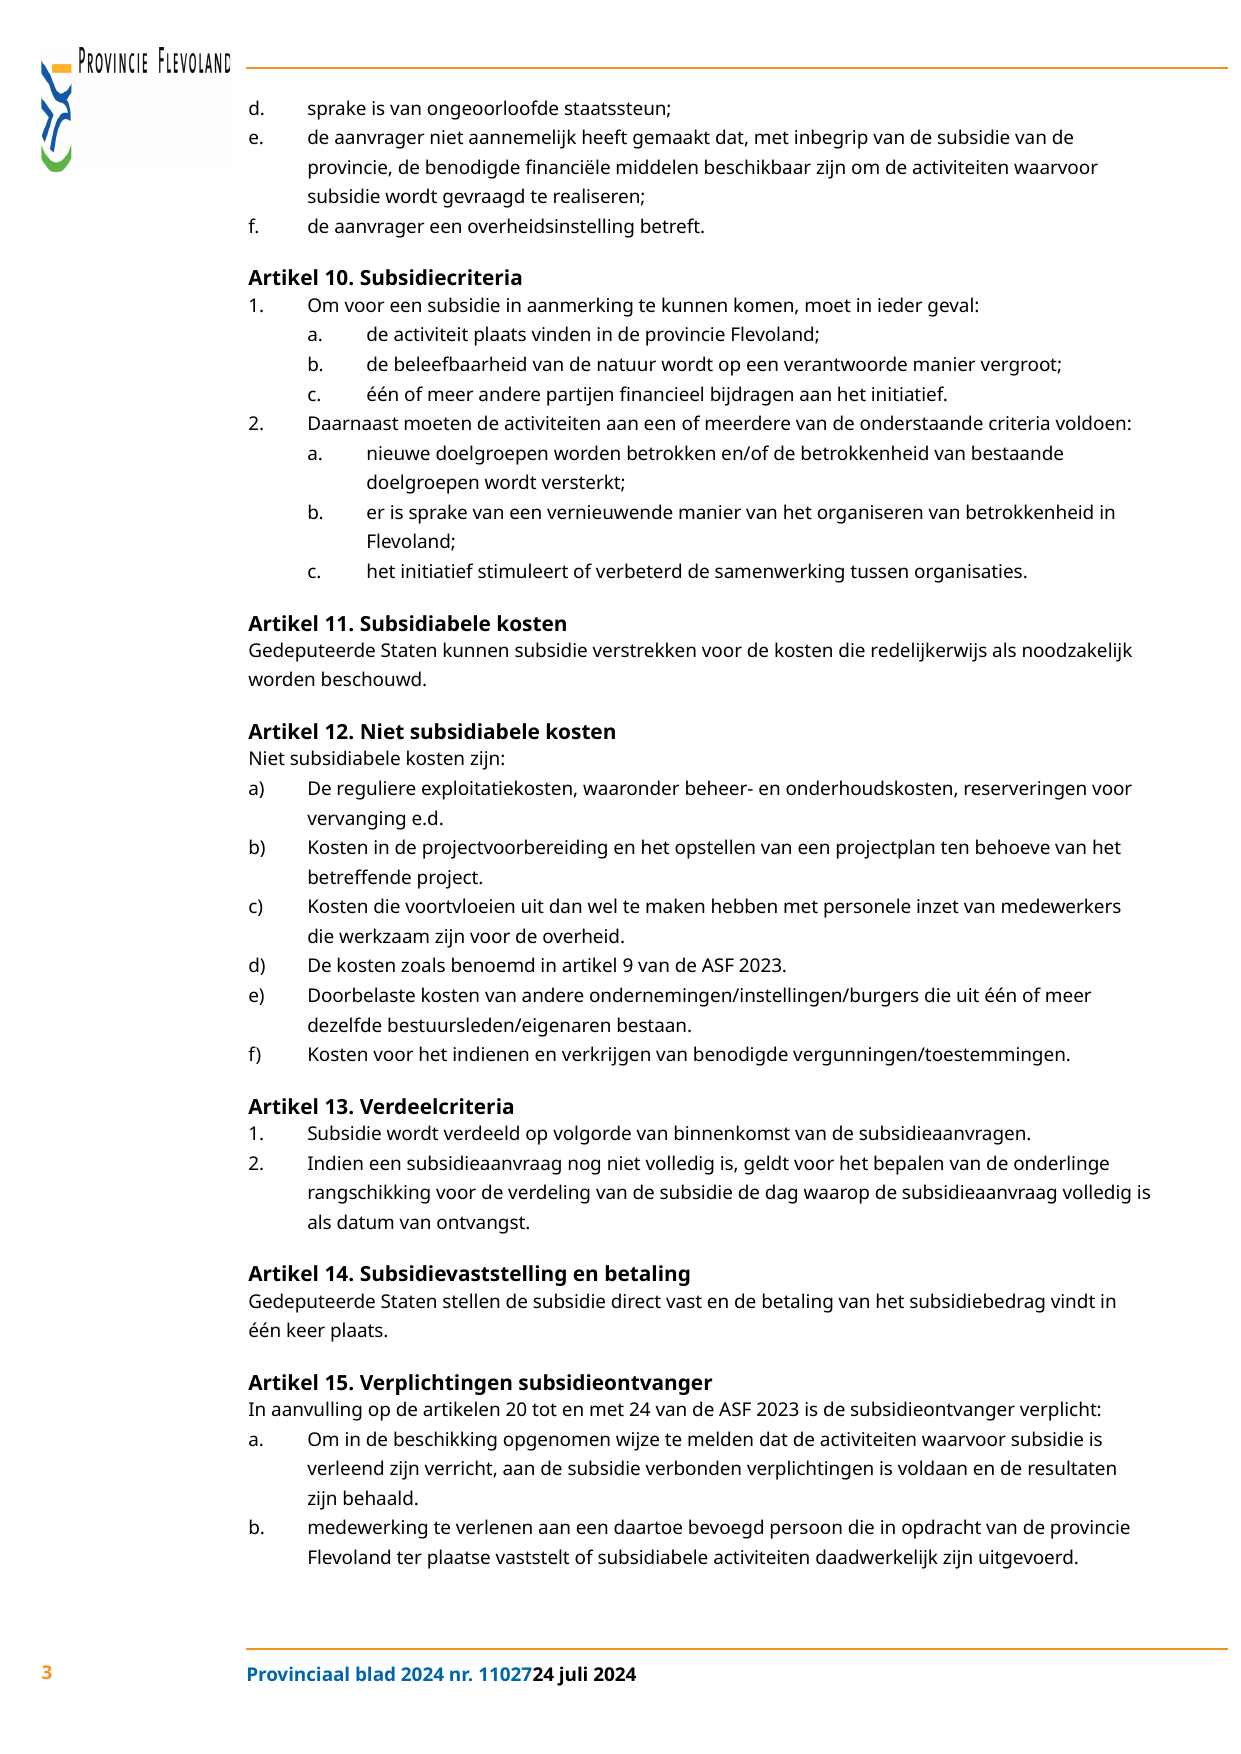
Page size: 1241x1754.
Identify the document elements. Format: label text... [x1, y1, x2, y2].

list sprake is van ongeoorloofde staatssteun; [248, 95, 1152, 121]
list Kosten die voortvloeien uit dan wel te maken hebben met personele inzet van medewerkers die werkzaam zijn voor de overheid. [248, 893, 1152, 949]
text Artikel 14. Subsidievaststelling en betaling [248, 1259, 1152, 1288]
text Artikel 11. Subsidiabele kosten [248, 609, 1152, 637]
list Kosten voor het indienen en verkrijgen van benodigde vergunningen/toestemmingen. [248, 1041, 1152, 1067]
text Artikel 10. Subsidiecriteria [248, 263, 1152, 292]
picture [41, 47, 231, 172]
list Om in de beschikking opgenomen wijze te melden dat de activiteiten waarvoor subsidie is verleend zijn verricht, aan de subsidie verbonden verplichtingen is voldaan en de resultaten zijn behaald. [248, 1426, 1152, 1511]
list De kosten zoals benoemd in artikel 9 van de ASF 2023. [248, 953, 1152, 978]
list de beleefbaarheid van de natuur wordt op een verantwoorde manier vergroot; [307, 351, 1152, 377]
text Artikel 13. Verdeelcriteria [248, 1092, 1152, 1120]
list medewerking te verlenen aan een daartoe bevoegd persoon die in opdracht van de provincie Flevoland ter plaatse vaststelt of subsidiabele activiteiten daadwerkelijk zijn uitgevoerd. [248, 1514, 1152, 1570]
list Daarnaast moeten de activiteiten aan een of meerdere van de onderstaande criteria voldoen: [248, 410, 1152, 436]
list Kosten in de projectvoorbereiding en het opstellen van een projectplan ten behoeve van het betreffende project. [248, 834, 1152, 889]
list één of meer andere partijen financieel bijdragen aan het initiatief. [307, 381, 1152, 406]
text Artikel 12. Niet subsidiabele kosten [248, 717, 1152, 746]
list de aanvrager een overheidsinstelling betreft. [248, 213, 1152, 239]
text Gedeputeerde Staten kunnen subsidie verstrekken voor de kosten die redelijkerwijs als noodzakelijk worden beschouwd. [248, 637, 1152, 692]
text In aanvulling op de artikelen 20 tot en met 24 van de ASF 2023 is de subsidieontvanger verplicht: [248, 1396, 1152, 1422]
list het initiatief stimuleert of verbeterd de samenwerking tussen organisaties. [307, 558, 1152, 584]
list nieuwe doelgroepen worden betrokken en/of de betrokkenheid van bestaande doelgroepen wordt versterkt; [307, 440, 1152, 495]
text Artikel 15. Verplichtingen subsidieontvanger [248, 1368, 1152, 1396]
list de activiteit plaats vinden in de provincie Flevoland; [307, 322, 1152, 347]
list Subsidie wordt verdeeld op volgorde van binnenkomst van de subsidieaanvragen. [248, 1120, 1152, 1146]
list de aanvrager niet aannemelijk heeft gemaakt dat, met inbegrip van de subsidie van de provincie, de benodigde financiële middelen beschikbaar zijn om de activiteiten waarvoor subsidie wordt gevraagd te realiseren; [248, 124, 1152, 209]
list Om voor een subsidie in aanmerking te kunnen komen, moet in ieder geval: [248, 292, 1152, 318]
list Indien een subsidieaanvraag nog niet volledig is, geldt voor het bepalen van de onderlinge rangschikking voor de verdeling van de subsidie de dag waarop de subsidieaanvraag volledig is als datum van ontvangst. [248, 1150, 1152, 1235]
text Gedeputeerde Staten stellen de subsidie direct vast en de betaling van het subsidiebedrag vindt in één keer plaats. [248, 1288, 1152, 1343]
list Doorbelaste kosten van andere ondernemingen/instellingen/burgers die uit één of meer dezelfde bestuursleden/eigenaren bestaan. [248, 982, 1152, 1037]
list er is sprake van een vernieuwende manier van het organiseren van betrokkenheid in Flevoland; [307, 499, 1152, 554]
list De reguliere exploitatiekosten, waaronder beheer- en onderhoudskosten, reserveringen voor vervanging e.d. [248, 775, 1152, 830]
text Niet subsidiabele kosten zijn: [248, 746, 1152, 771]
